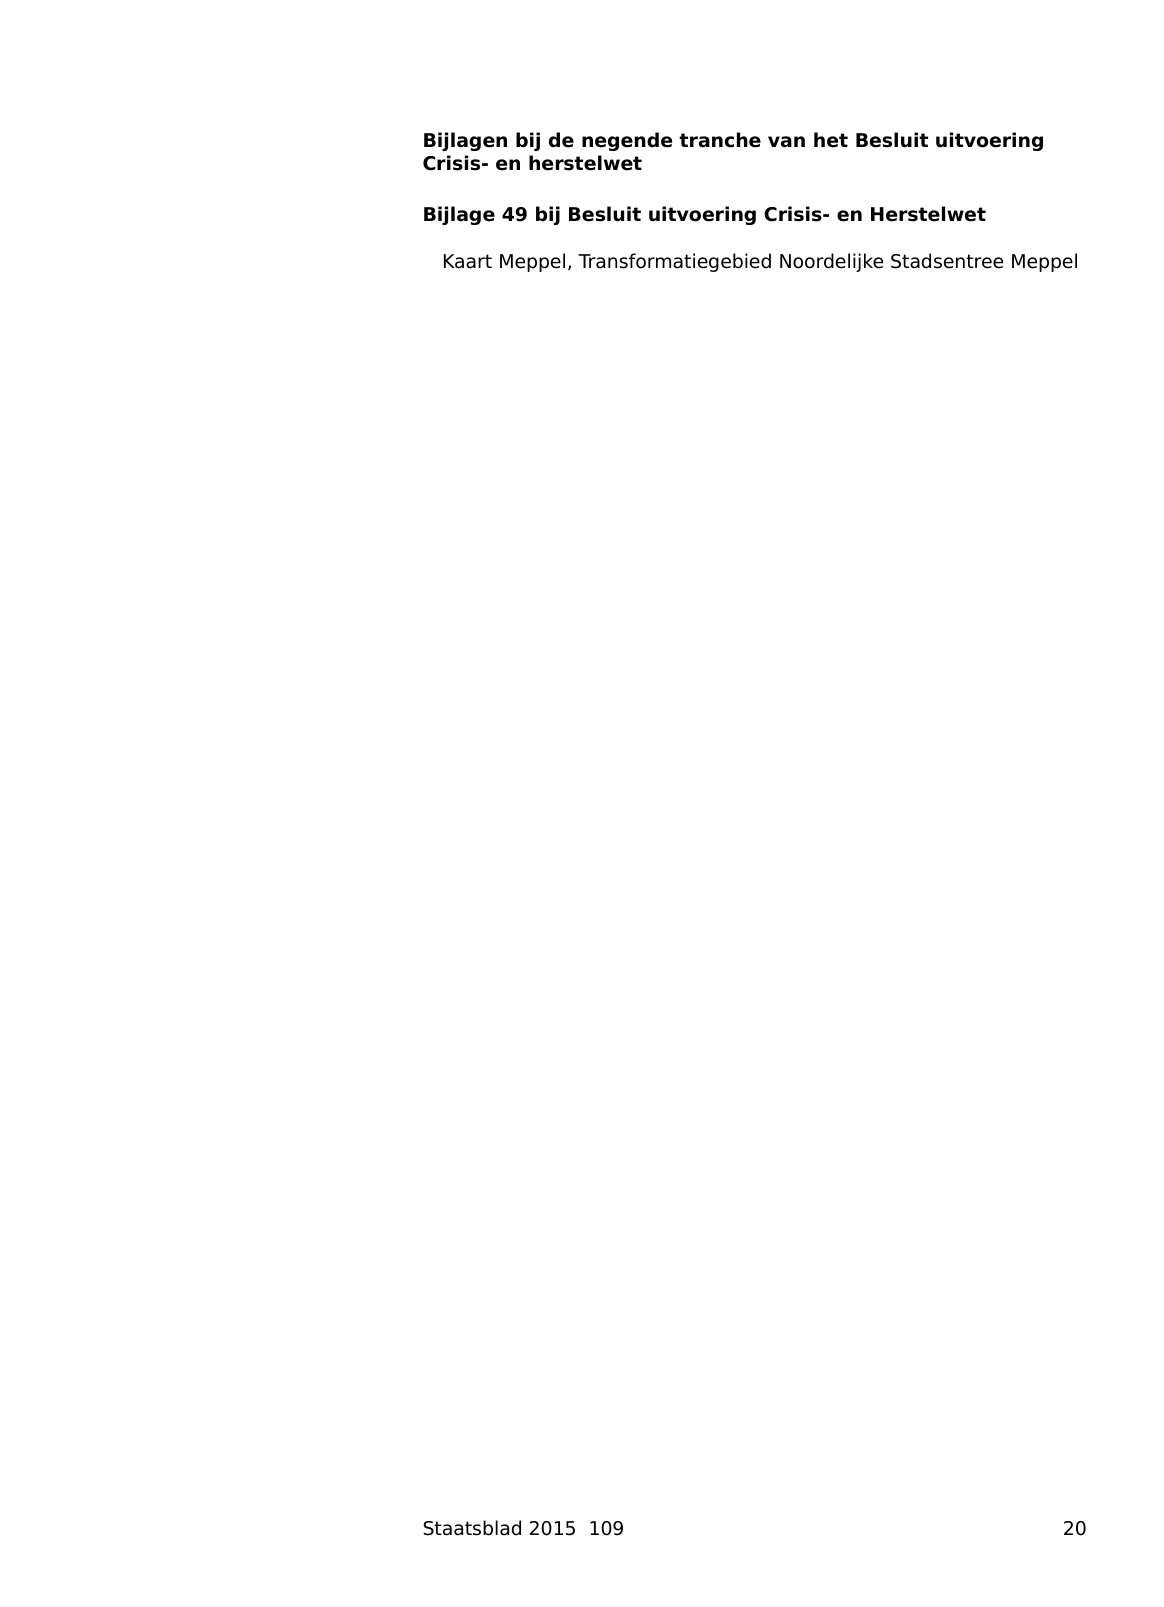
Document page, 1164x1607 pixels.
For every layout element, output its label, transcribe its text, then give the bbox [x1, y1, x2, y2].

subtitle Bijlage 49 bij Besluit uitvoering Crisis- en Herstelwet [422, 204, 1087, 226]
text Kaart Meppel, Transformatiegebied Noordelijke Stadsentree Meppel [422, 251, 1087, 273]
subtitle Bijlagen bij de negende tranche van het Besluit uitvoering Crisis- en herstelwet [422, 130, 1087, 174]
